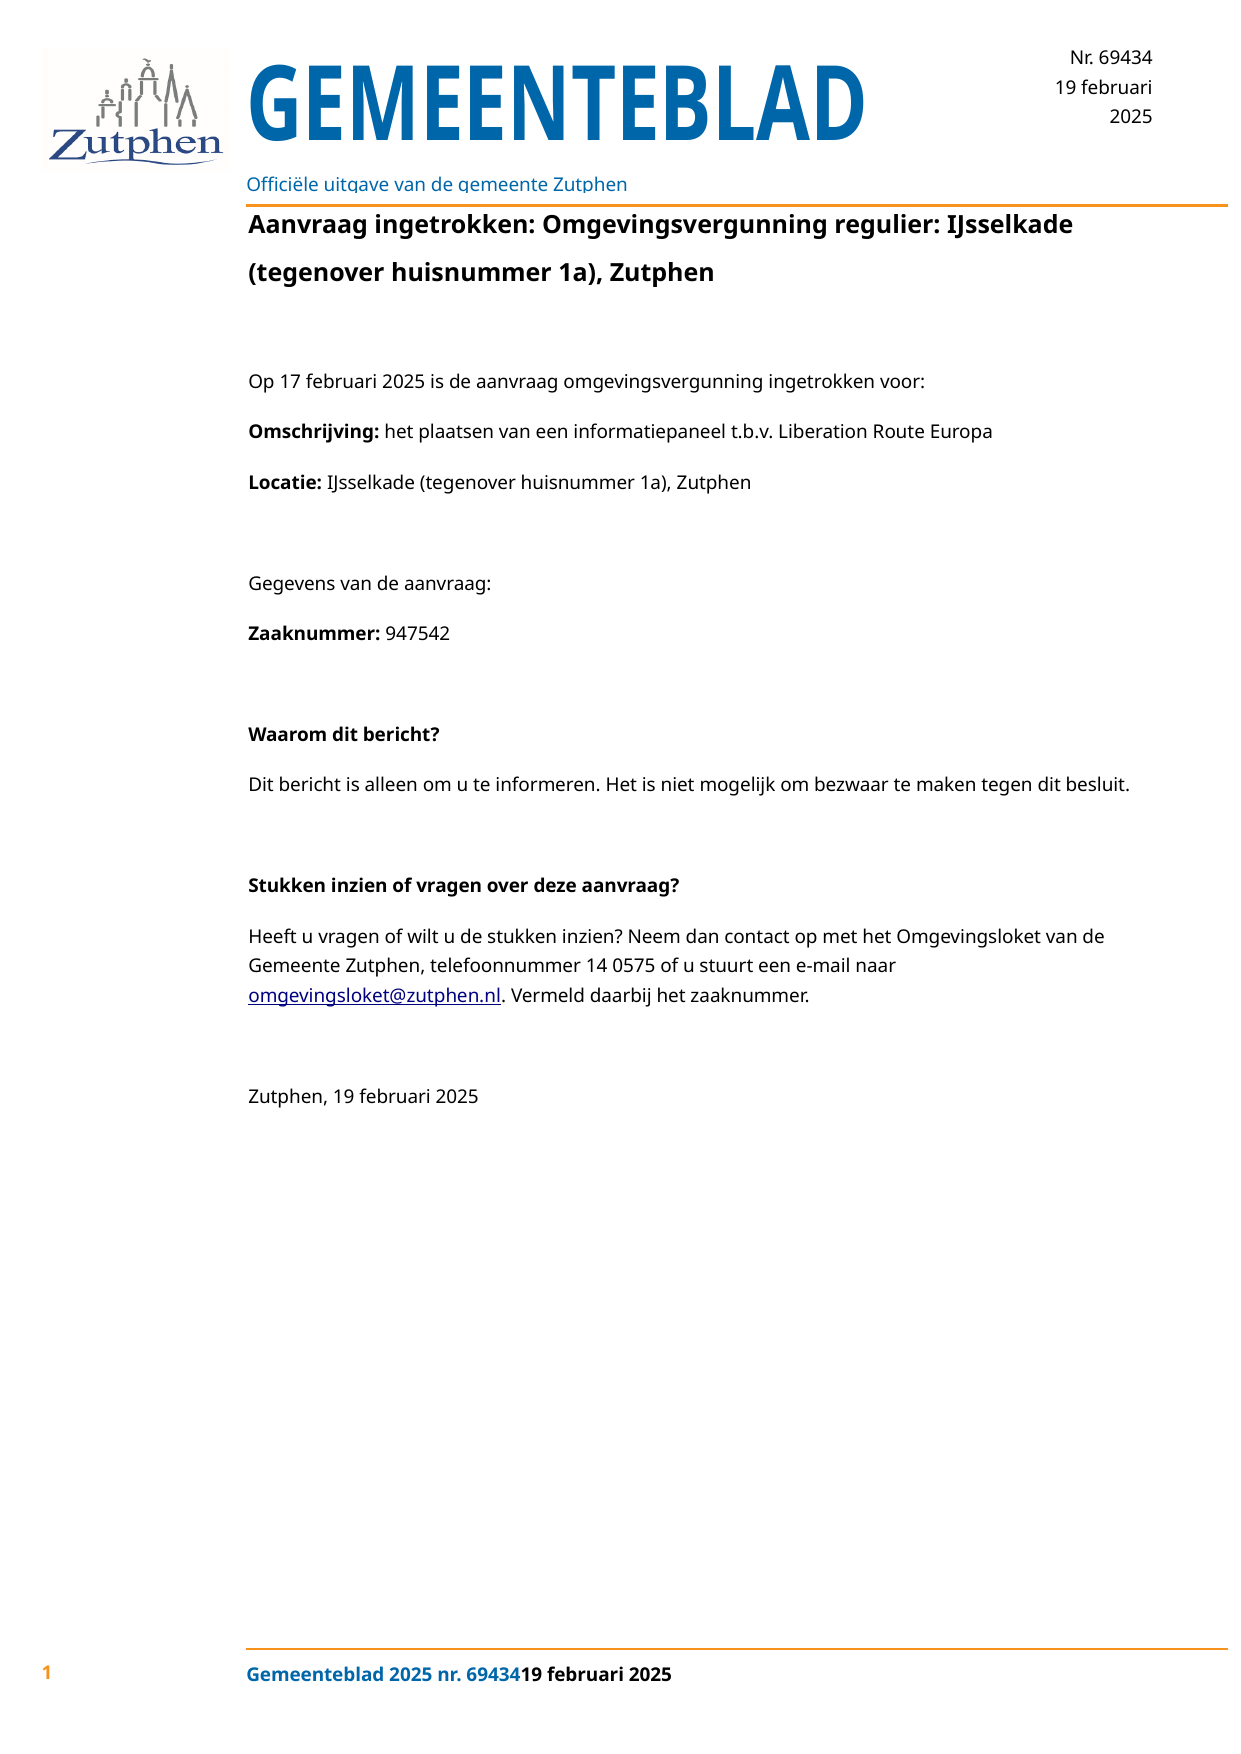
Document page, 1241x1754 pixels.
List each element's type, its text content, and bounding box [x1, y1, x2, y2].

text Dit bericht is alleen om u te informeren. Het is niet mogelijk om bezwaar te maken tegen dit besluit. [248, 772, 1152, 797]
text Zaaknummer: 947542 [248, 620, 1152, 646]
text Op 17 februari 2025 is de aanvraag omgevingsvergunning ingetrokken voor: [248, 368, 1152, 394]
picture [41, 47, 231, 172]
text Stukken inzien of vragen over deze aanvraag? [248, 872, 1152, 898]
text Aanvraag ingetrokken: Omgevingsvergunning regulier: IJsselkade (tegenover huisnummer 1a), Zutphen [248, 207, 1152, 288]
text Zutphen, 19 februari 2025 [248, 1083, 1152, 1109]
text Waarom dit bericht? [248, 721, 1152, 747]
text Omschrijving: het plaatsen van een informatiepaneel t.b.v. Liberation Route Europa [248, 419, 1152, 444]
text Locatie: IJsselkade (tegenover huisnummer 1a), Zutphen [248, 469, 1152, 495]
text Heeft u vragen of wilt u de stukken inzien? Neem dan contact op met het Omgevingsloket van de Gemeente Zutphen, telefoonnummer 14 0575 of u stuurt een e-mail naar omgevingsloket@zutphen.nl. Vermeld daarbij het zaaknummer. [248, 923, 1152, 1008]
text Gegevens van de aanvraag: [248, 570, 1152, 596]
